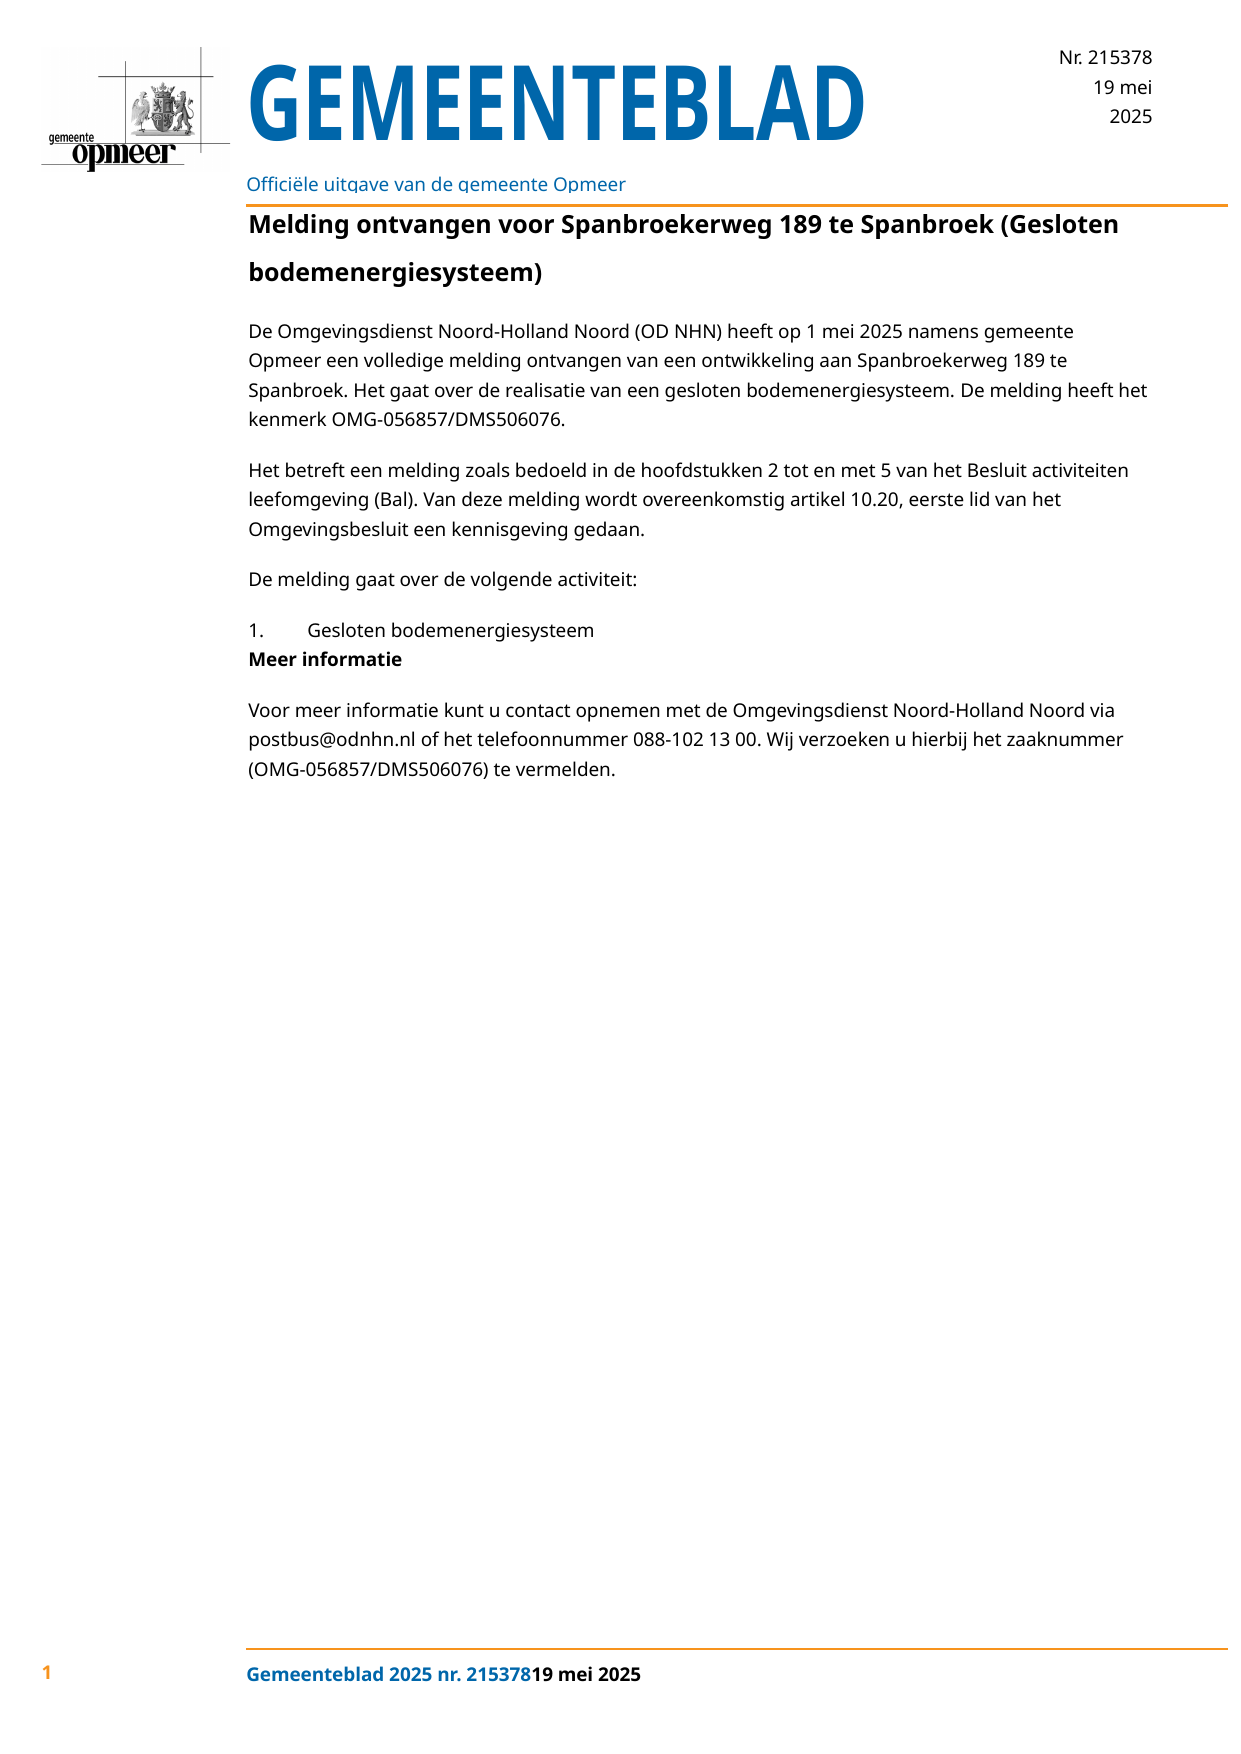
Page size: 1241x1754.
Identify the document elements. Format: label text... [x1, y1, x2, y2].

text De Omgevingsdienst Noord-Holland Noord (OD NHN) heeft op 1 mei 2025 namens gemeente Opmeer een volledige melding ontvangen van een ontwikkeling aan Spanbroekerweg 189 te Spanbroek. Het gaat over de realisatie van een gesloten bodemenergiesysteem. De melding heeft het kenmerk OMG-056857/DMS506076. [248, 318, 1152, 432]
text Het betreft een melding zoals bedoeld in de hoofdstukken 2 tot en met 5 van het Besluit activiteiten leefomgeving (Bal). Van deze melding wordt overeenkomstig artikel 10.20, eerste lid van het Omgevingsbesluit een kennisgeving gedaan. [248, 457, 1152, 542]
text Meer informatie [248, 647, 1152, 672]
list Gesloten bodemenergiesysteem [248, 617, 1152, 643]
picture [41, 47, 231, 172]
text Voor meer informatie kunt u contact opnemen met de Omgevingsdienst Noord-Holland Noord via postbus@odnhn.nl of het telefoonnummer 088-102 13 00. Wij verzoeken u hierbij het zaaknummer (OMG-056857/DMS506076) te vermelden. [248, 697, 1152, 782]
text Melding ontvangen voor Spanbroekerweg 189 te Spanbroek (Gesloten bodemenergiesysteem) [248, 207, 1152, 288]
text De melding gaat over de volgende activiteit: [248, 567, 1152, 592]
